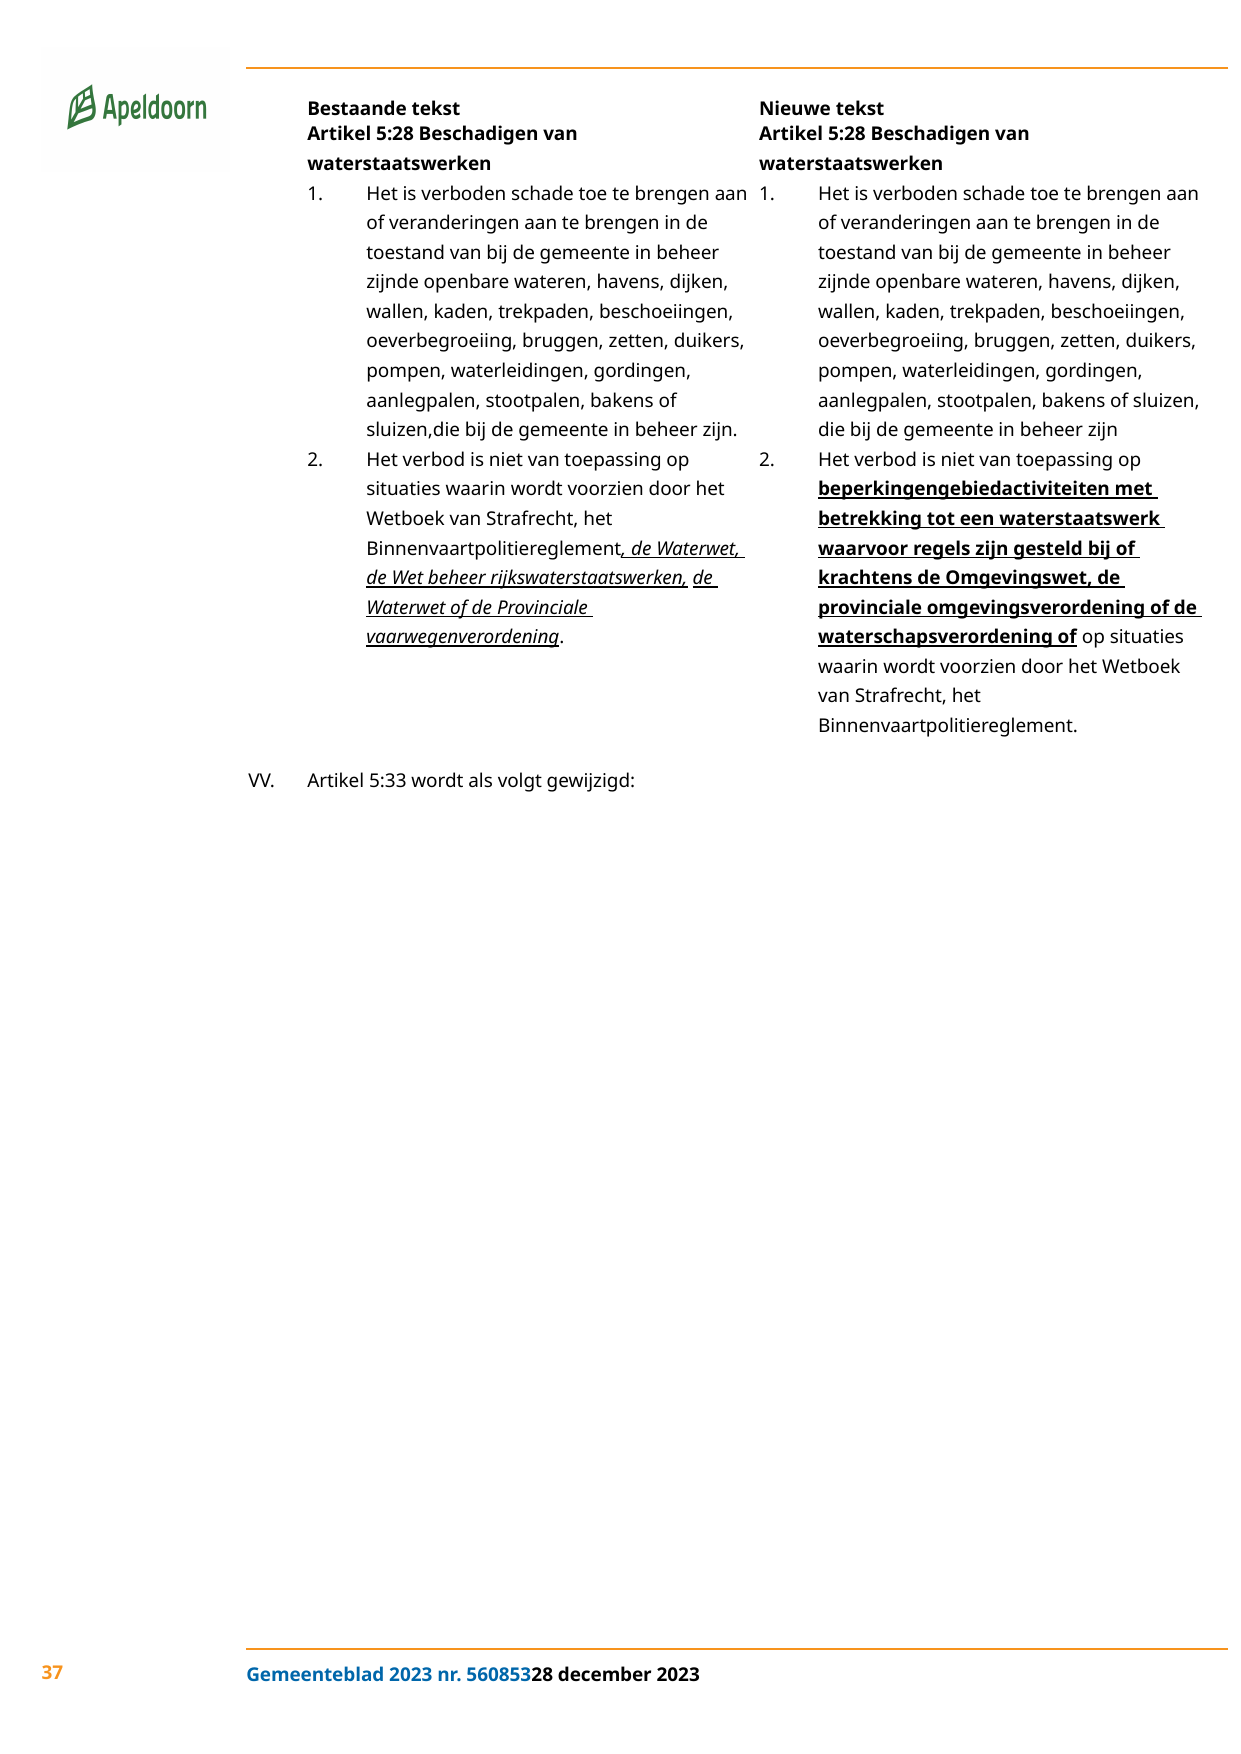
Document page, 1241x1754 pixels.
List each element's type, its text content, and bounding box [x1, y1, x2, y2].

table_cell Artikel 5:28 Beschadigen van waterstaatswerken Het is verboden schade toe te brengen aan of veranderingen aan te brengen in de toestand van bij de gemeente in beheer zijnde openbare wateren, havens, dijken, wallen, kaden, trekpaden, beschoeiingen, oeverbegroeiing, bruggen, zetten, duikers, pompen, waterleidingen, gordingen, aanlegpalen, stootpalen, bakens of sluizen, die bij de gemeente in beheer zijn Het verbod is niet van toepassing op beperkingengebiedactiviteiten met betrekking tot een waterstaatswerk waarvoor regels zijn gesteld bij of krachtens de Omgevingswet, de provinciale omgevingsverordening of de waterschapsverordening of op situaties waarin wordt voorzien door het Wetboek van Strafrecht, het Binnenvaartpolitiereglement. [759, 121, 1211, 738]
table_header Nieuwe tekst [759, 95, 1211, 121]
list Artikel 5:33 wordt als volgt gewijzigd: [248, 768, 1152, 793]
table_cell Artikel 5:28 Beschadigen van waterstaatswerken Het is verboden schade toe te brengen aan of veranderingen aan te brengen in de toestand van bij de gemeente in beheer zijnde openbare wateren, havens, dijken, wallen, kaden, trekpaden, beschoeiingen, oeverbegroeiing, bruggen, zetten, duikers, pompen, waterleidingen, gordingen, aanlegpalen, stootpalen, bakens of sluizen,die bij de gemeente in beheer zijn. Het verbod is niet van toepassing op situaties waarin wordt voorzien door het Wetboek van Strafrecht, het Binnenvaartpolitiereglement, de Waterwet, de Wet beheer rijkswaterstaatswerken, de Waterwet of de Provinciale vaarwegenverordening. [307, 121, 759, 738]
picture [41, 47, 231, 172]
table_header Bestaande tekst [307, 95, 759, 121]
